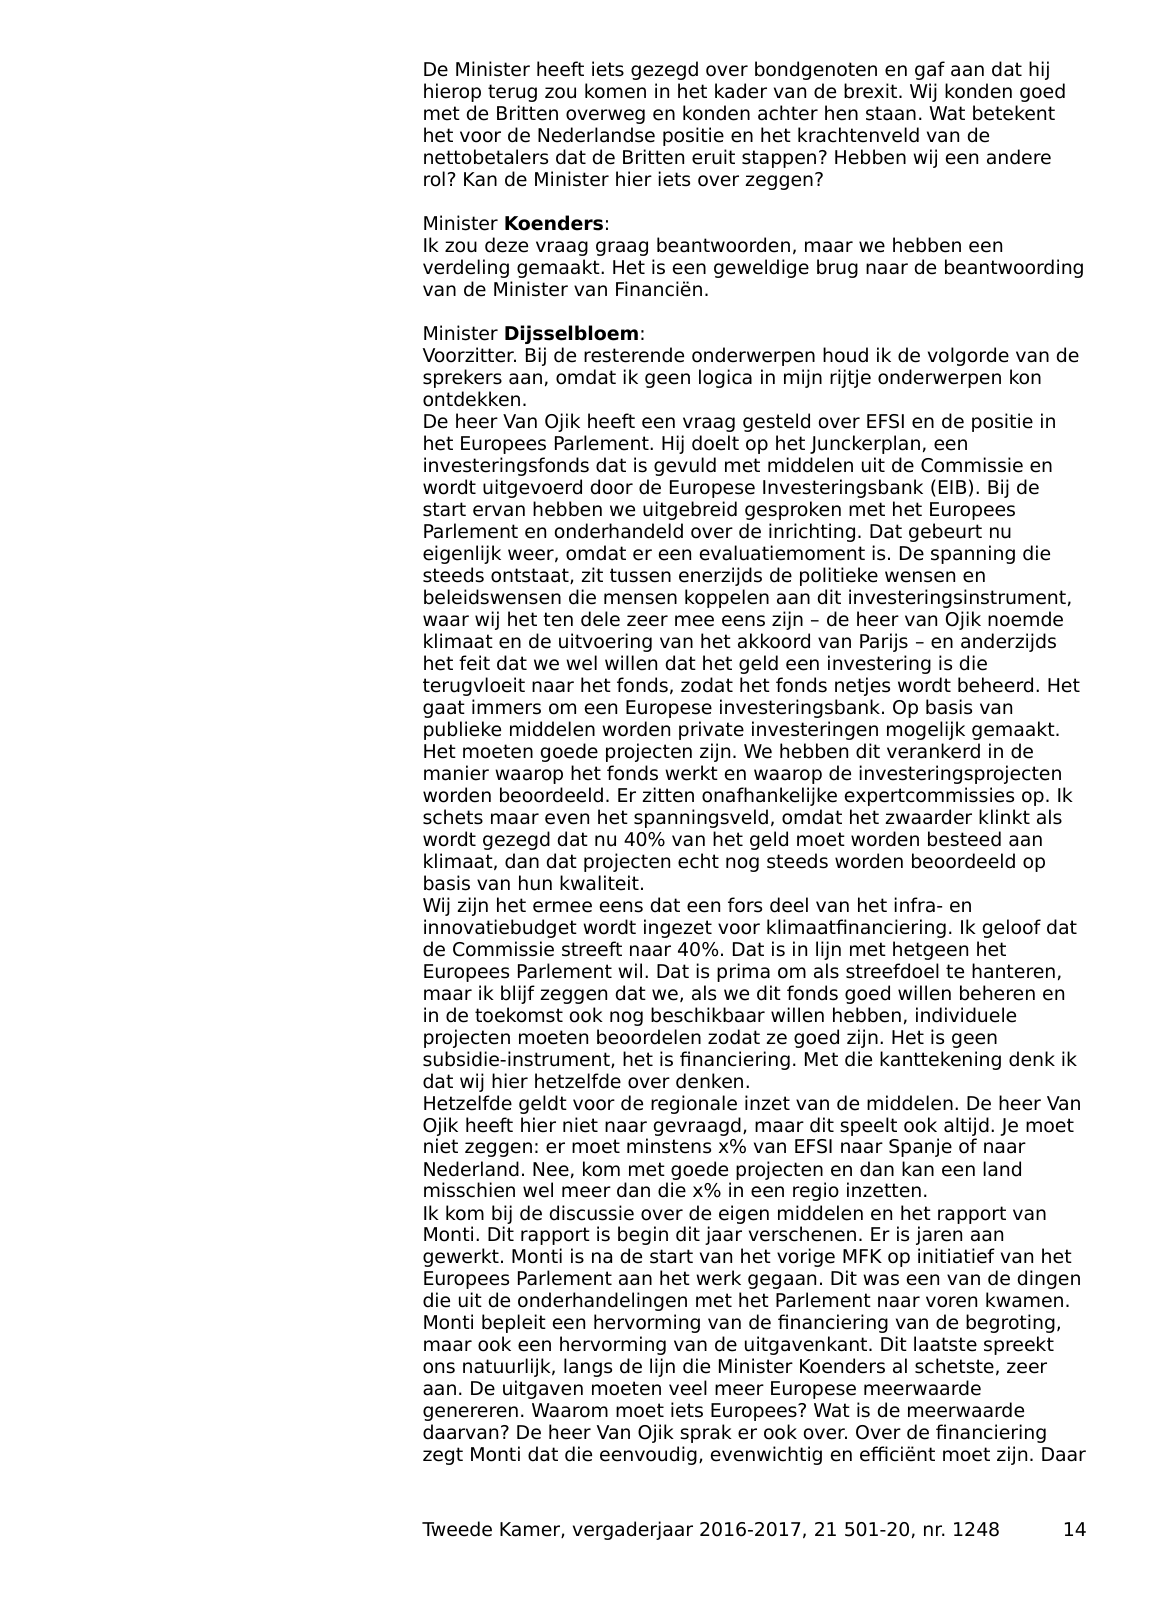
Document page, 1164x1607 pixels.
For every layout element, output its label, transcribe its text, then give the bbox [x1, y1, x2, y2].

text De Minister heeft iets gezegd over bondgenoten en gaf aan dat hij hierop terug zou komen in het kader van de brexit. Wij konden goed met de Britten overweg en konden achter hen staan. Wat betekent het voor de Nederlandse positie en het krachtenveld van de nettobetalers dat de Britten eruit stappen? Hebben wij een andere rol? Kan de Minister hier iets over zeggen? [422, 59, 1087, 191]
text Voorzitter. Bij de resterende onderwerpen houd ik de volgorde van de sprekers aan, omdat ik geen logica in mijn rijtje onderwerpen kon ontdekken. [422, 345, 1087, 411]
text Minister Koenders: [422, 213, 1087, 235]
text Hetzelfde geldt voor de regionale inzet van de middelen. De heer Van Ojik heeft hier niet naar gevraagd, maar dit speelt ook altijd. Je moet niet zeggen: er moet minstens x% van EFSI naar Spanje of naar Nederland. Nee, kom met goede projecten en dan kan een land misschien wel meer dan die x% in een regio inzetten. [422, 1092, 1087, 1202]
text De heer Van Ojik heeft een vraag gesteld over EFSI en de positie in het Europees Parlement. Hij doelt op het Junckerplan, een investeringsfonds dat is gevuld met middelen uit de Commissie en wordt uitgevoerd door de Europese Investeringsbank (EIB). Bij de start ervan hebben we uitgebreid gesproken met het Europees Parlement en onderhandeld over de inrichting. Dat gebeurt nu eigenlijk weer, omdat er een evaluatiemoment is. De spanning die steeds ontstaat, zit tussen enerzijds de politieke wensen en beleidswensen die mensen koppelen aan dit investeringsinstrument, waar wij het ten dele zeer mee eens zijn – de heer van Ojik noemde klimaat en de uitvoering van het akkoord van Parijs – en anderzijds het feit dat we wel willen dat het geld een investering is die terugvloeit naar het fonds, zodat het fonds netjes wordt beheerd. Het gaat immers om een Europese investeringsbank. Op basis van publieke middelen worden private investeringen mogelijk gemaakt. Het moeten goede projecten zijn. We hebben dit verankerd in de manier waarop het fonds werkt en waarop de investeringsprojecten worden beoordeeld. Er zitten onafhankelijke expertcommissies op. Ik schets maar even het spanningsveld, omdat het zwaarder klinkt als wordt gezegd dat nu 40% van het geld moet worden besteed aan klimaat, dan dat projecten echt nog steeds worden beoordeeld op basis van hun kwaliteit. [422, 411, 1087, 895]
text Minister Dijsselbloem: [422, 323, 1087, 345]
text Ik zou deze vraag graag beantwoorden, maar we hebben een verdeling gemaakt. Het is een geweldige brug naar de beantwoording van de Minister van Financiën. [422, 235, 1087, 301]
text Wij zijn het ermee eens dat een fors deel van het infra- en innovatiebudget wordt ingezet voor klimaatfinanciering. Ik geloof dat de Commissie streeft naar 40%. Dat is in lijn met hetgeen het Europees Parlement wil. Dat is prima om als streefdoel te hanteren, maar ik blijf zeggen dat we, als we dit fonds goed willen beheren en in de toekomst ook nog beschikbaar willen hebben, individuele projecten moeten beoordelen zodat ze goed zijn. Het is geen subsidie-instrument, het is financiering. Met die kanttekening denk ik dat wij hier hetzelfde over denken. [422, 895, 1087, 1092]
text Ik kom bij de discussie over de eigen middelen en het rapport van Monti. Dit rapport is begin dit jaar verschenen. Er is jaren aan gewerkt. Monti is na de start van het vorige MFK op initiatief van het Europees Parlement aan het werk gegaan. Dit was een van de dingen die uit de onderhandelingen met het Parlement naar voren kwamen. Monti bepleit een hervorming van de financiering van de begroting, maar ook een hervorming van de uitgavenkant. Dit laatste spreekt ons natuurlijk, langs de lijn die Minister Koenders al schetste, zeer aan. De uitgaven moeten veel meer Europese meerwaarde genereren. Waarom moet iets Europees? Wat is de meerwaarde daarvan? De heer Van Ojik sprak er ook over. Over de financiering zegt Monti dat die eenvoudig, evenwichtig en efficiënt moet zijn. Daar [422, 1202, 1087, 1466]
